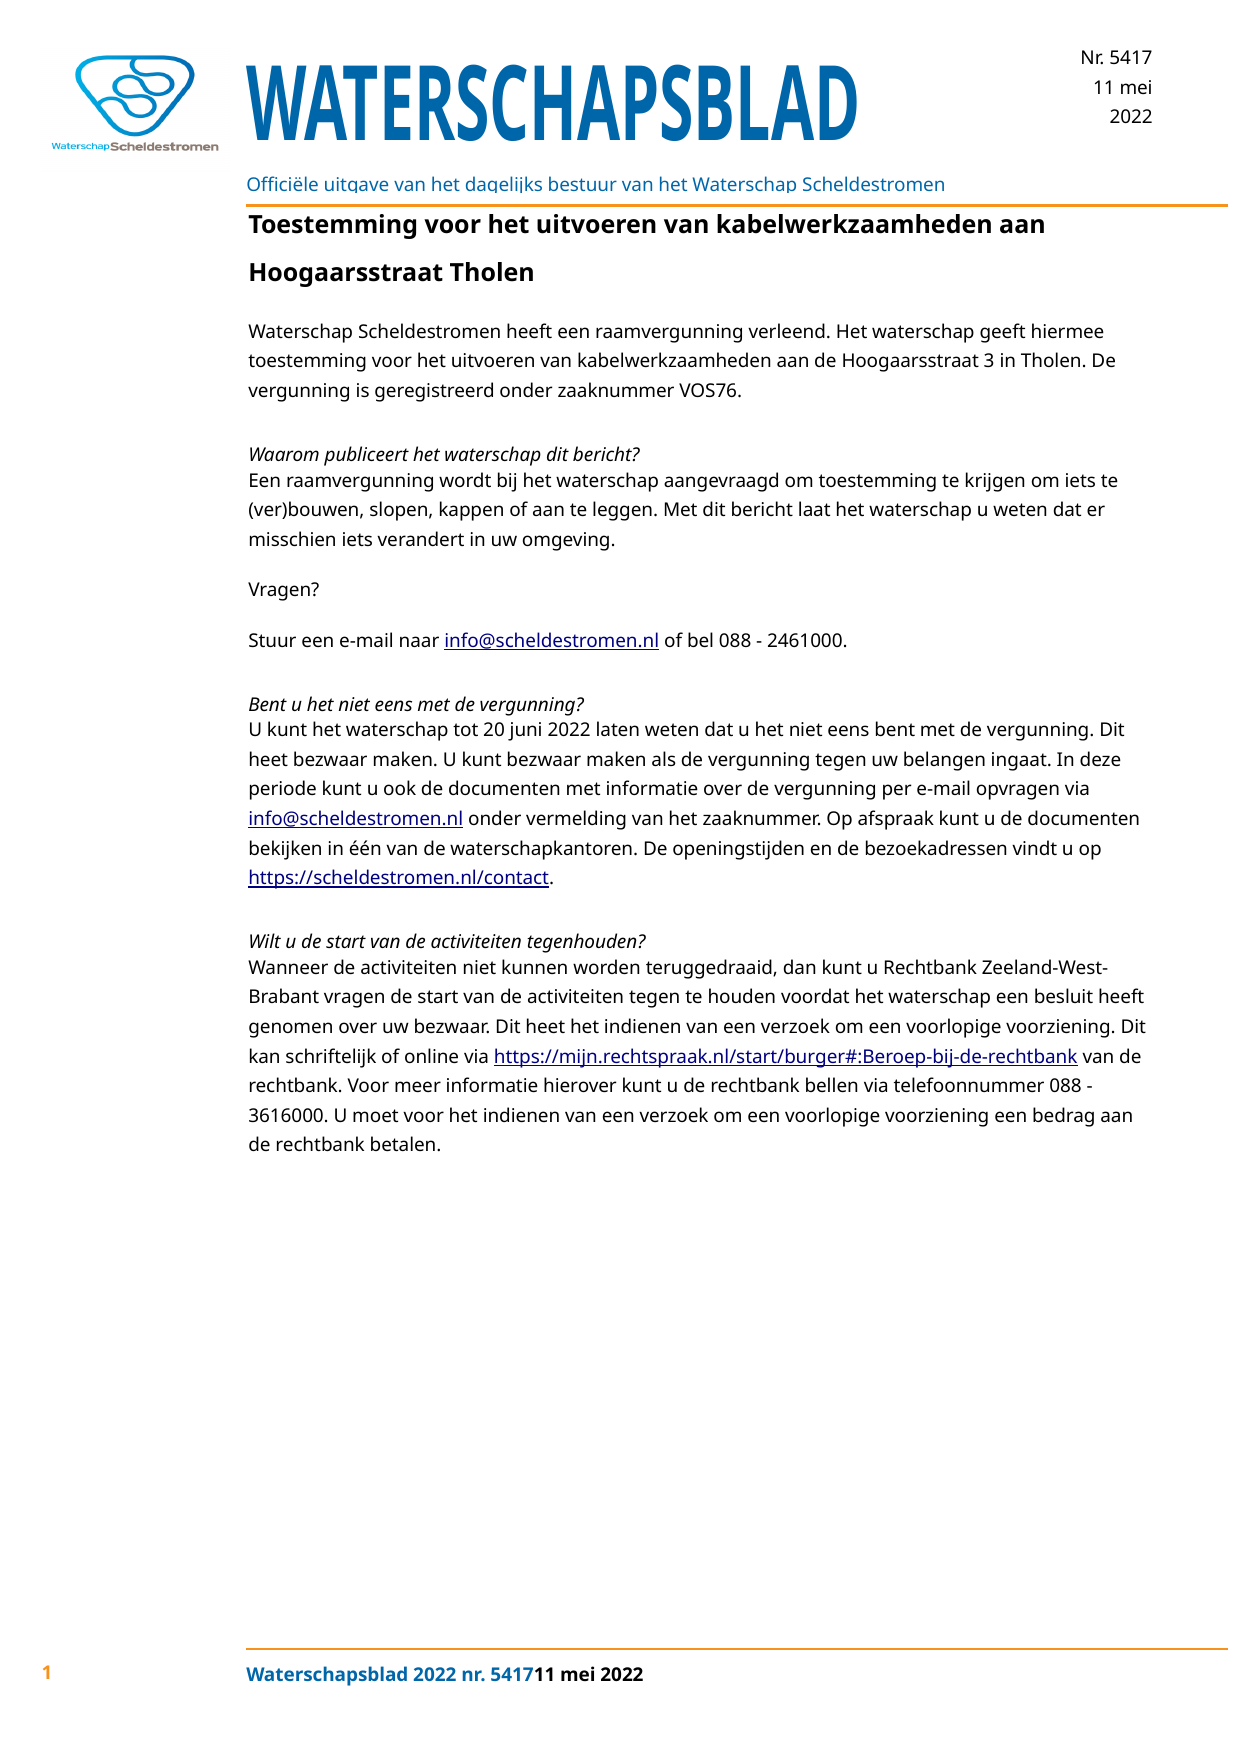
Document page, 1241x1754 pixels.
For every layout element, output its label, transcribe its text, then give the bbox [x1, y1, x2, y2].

text Stuur een e-mail naar info@scheldestromen.nl of bel 088 - 2461000. [248, 627, 1152, 652]
text Waarom publiceert het waterschap dit bericht? [248, 441, 1152, 467]
text Waterschap Scheldestromen heeft een raamvergunning verleend. Het waterschap geeft hiermee toestemming voor het uitvoeren van kabelwerkzaamheden aan de Hoogaarsstraat 3 in Tholen. De vergunning is geregistreerd onder zaaknummer VOS76. [248, 318, 1152, 403]
picture [41, 47, 231, 172]
text U kunt het waterschap tot 20 juni 2022 laten weten dat u het niet eens bent met de vergunning. Dit heet bezwaar maken. U kunt bezwaar maken als de vergunning tegen uw belangen ingaat. In deze periode kunt u ook de documenten met informatie over de vergunning per e-mail opvragen via info@scheldestromen.nl onder vermelding van het zaaknummer. Op afspraak kunt u de documenten bekijken in één van de waterschapkantoren. De openingstijden en de bezoekadressen vindt u op https://scheldestromen.nl/contact. [248, 716, 1152, 890]
text Bent u het niet eens met de vergunning? [248, 691, 1152, 716]
text Een raamvergunning wordt bij het waterschap aangevraagd om toestemming te krijgen om iets te (ver)bouwen, slopen, kappen of aan te leggen. Met dit bericht laat het waterschap u weten dat er misschien iets verandert in uw omgeving. [248, 467, 1152, 552]
text Toestemming voor het uitvoeren van kabelwerkzaamheden aan Hoogaarsstraat Tholen [248, 207, 1152, 288]
text Wilt u de start van de activiteiten tegenhouden? [248, 928, 1152, 954]
text Vragen? [248, 576, 1152, 602]
text Wanneer de activiteiten niet kunnen worden teruggedraaid, dan kunt u Rechtbank Zeeland-West-Brabant vragen de start van de activiteiten tegen te houden voordat het waterschap een besluit heeft genomen over uw bezwaar. Dit heet het indienen van een verzoek om een voorlopige voorziening. Dit kan schriftelijk of online via https://mijn.rechtspraak.nl/start/burger#:Beroep-bij-de-rechtbank van de rechtbank. Voor meer informatie hierover kunt u de rechtbank bellen via telefoonnummer 088 - 3616000. U moet voor het indienen van een verzoek om een voorlopige voorziening een bedrag aan de rechtbank betalen. [248, 954, 1152, 1157]
